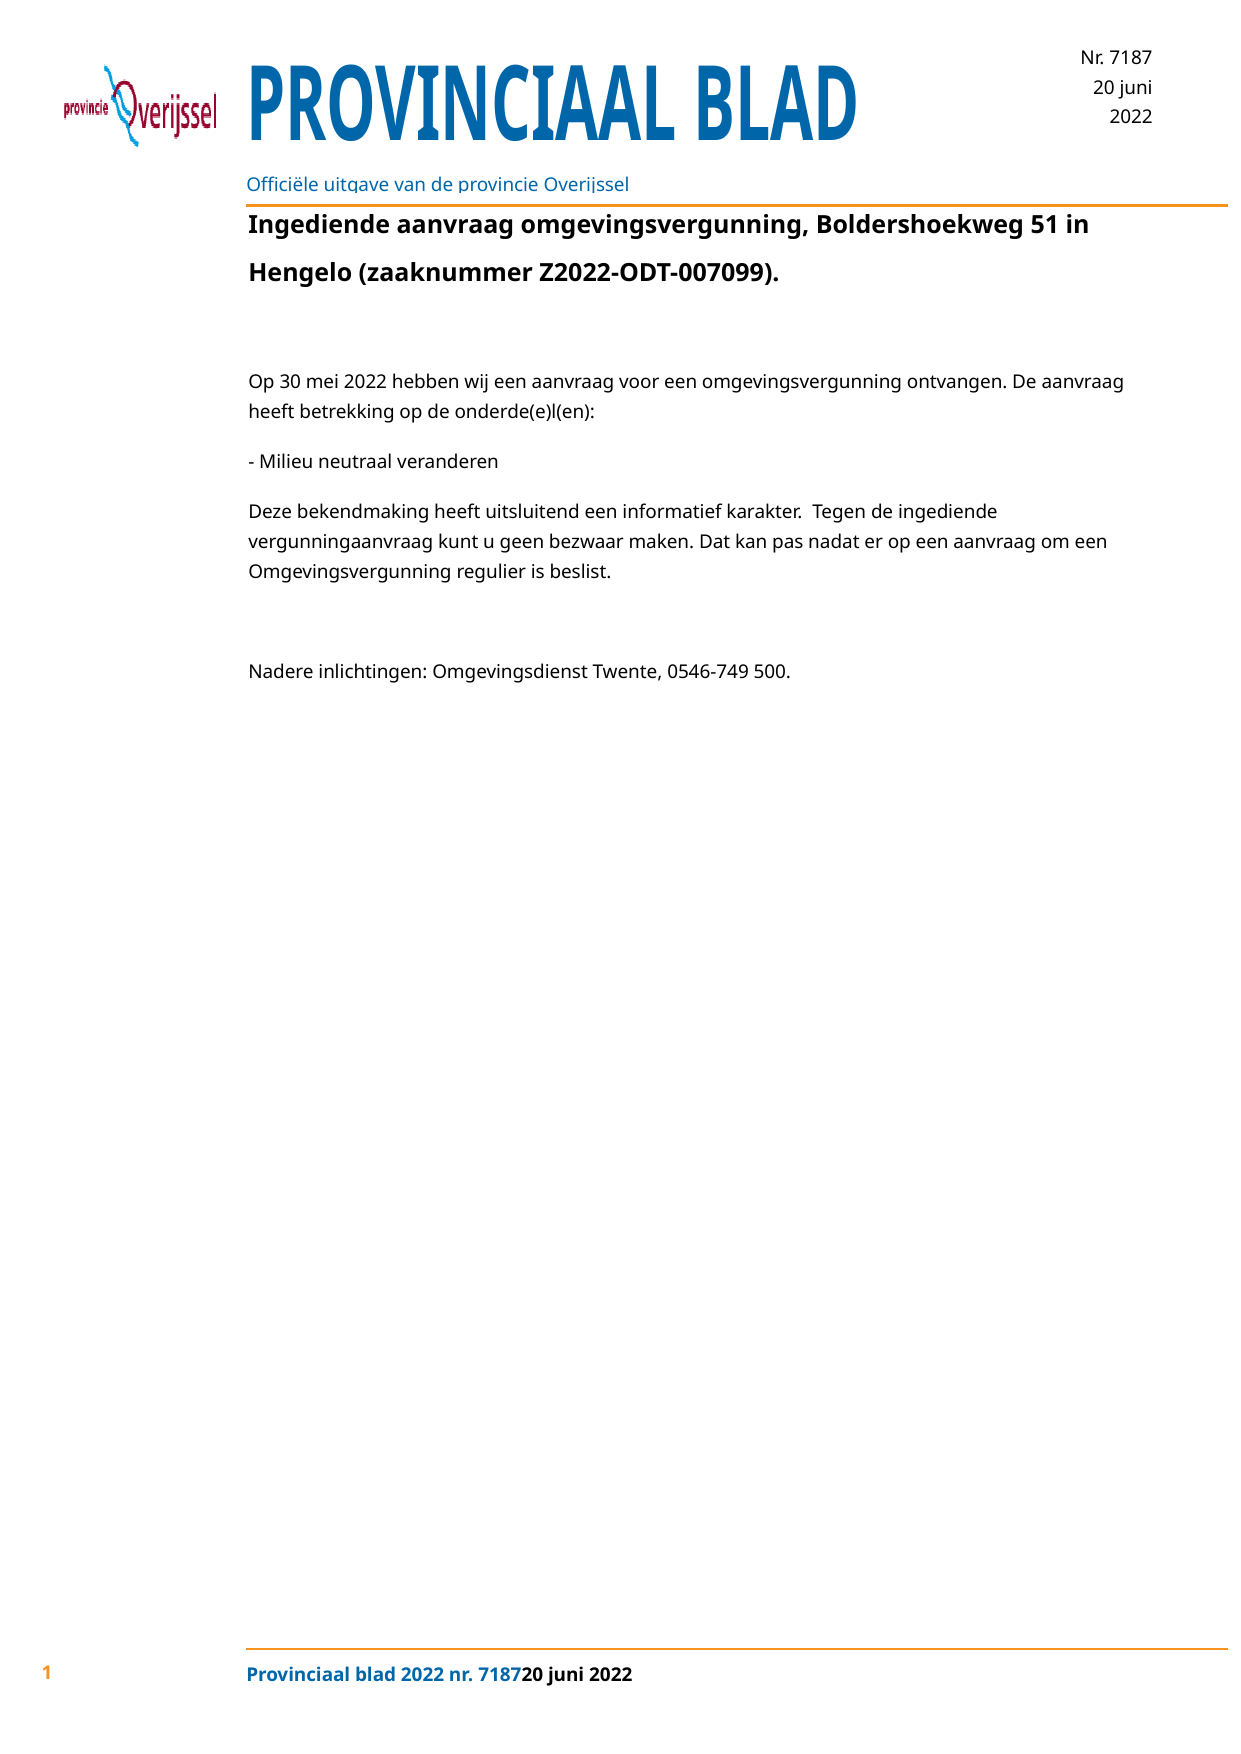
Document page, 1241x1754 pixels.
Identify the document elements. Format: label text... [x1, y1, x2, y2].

text - Milieu neutraal veranderen [248, 448, 1152, 474]
picture [41, 47, 231, 172]
text Op 30 mei 2022 hebben wij een aanvraag voor een omgevingsvergunning ontvangen. De aanvraag heeft betrekking op de onderde(e)l(en): [248, 368, 1152, 424]
text Ingediende aanvraag omgevingsvergunning, Boldershoekweg 51 in Hengelo (zaaknummer Z2022-ODT-007099). [248, 207, 1152, 288]
text Deze bekendmaking heeft uitsluitend een informatief karakter. Tegen de ingediende vergunningaanvraag kunt u geen bezwaar maken. Dat kan pas nadat er op een aanvraag om een Omgevingsvergunning regulier is beslist. [248, 499, 1152, 584]
text Nadere inlichtingen: Omgevingsdienst Twente, 0546-749 500. [248, 659, 1152, 684]
